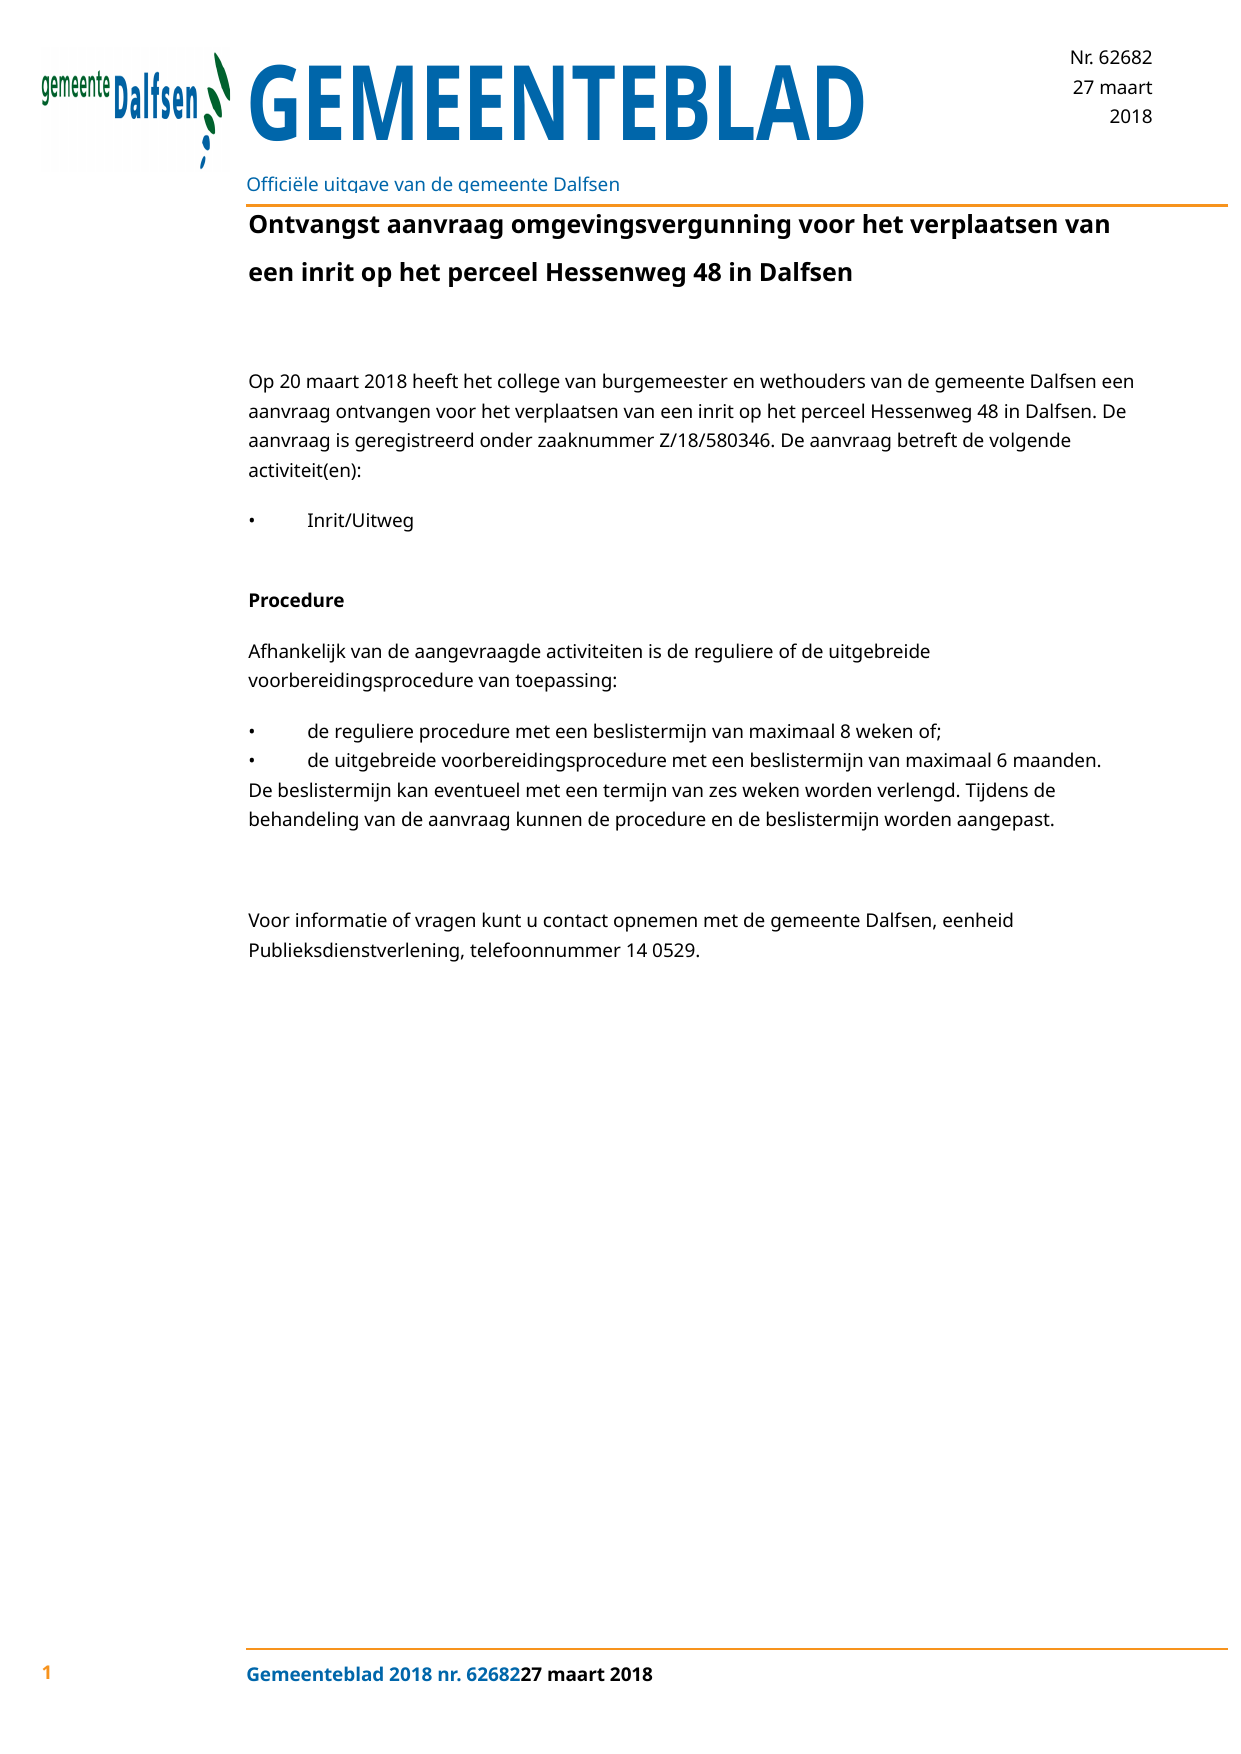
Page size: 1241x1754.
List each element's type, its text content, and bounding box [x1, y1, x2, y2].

text Afhankelijk van de aangevraagde activiteiten is de reguliere of de uitgebreide voorbereidingsprocedure van toepassing: [248, 638, 1152, 693]
list Inrit/Uitweg [248, 507, 1152, 533]
text Voor informatie of vragen kunt u contact opnemen met de gemeente Dalfsen, eenheid Publieksdienstverlening, telefoonnummer 14 0529. [248, 907, 1152, 963]
picture [41, 47, 231, 172]
list de reguliere procedure met een beslistermijn van maximaal 8 weken of; [248, 718, 1152, 744]
text Op 20 maart 2018 heeft het college van burgemeester en wethouders van de gemeente Dalfsen een aanvraag ontvangen voor het verplaatsen van een inrit op het perceel Hessenweg 48 in Dalfsen. De aanvraag is geregistreerd onder zaaknummer Z/18/580346. De aanvraag betreft de volgende activiteit(en): [248, 368, 1152, 483]
text Procedure [248, 587, 1152, 613]
list de uitgebreide voorbereidingsprocedure met een beslistermijn van maximaal 6 maanden. [248, 747, 1152, 773]
text Ontvangst aanvraag omgevingsvergunning voor het verplaatsen van een inrit op het perceel Hessenweg 48 in Dalfsen [248, 207, 1152, 288]
text De beslistermijn kan eventueel met een termijn van zes weken worden verlengd. Tijdens de behandeling van de aanvraag kunnen de procedure en de beslistermijn worden aangepast. [248, 777, 1152, 832]
